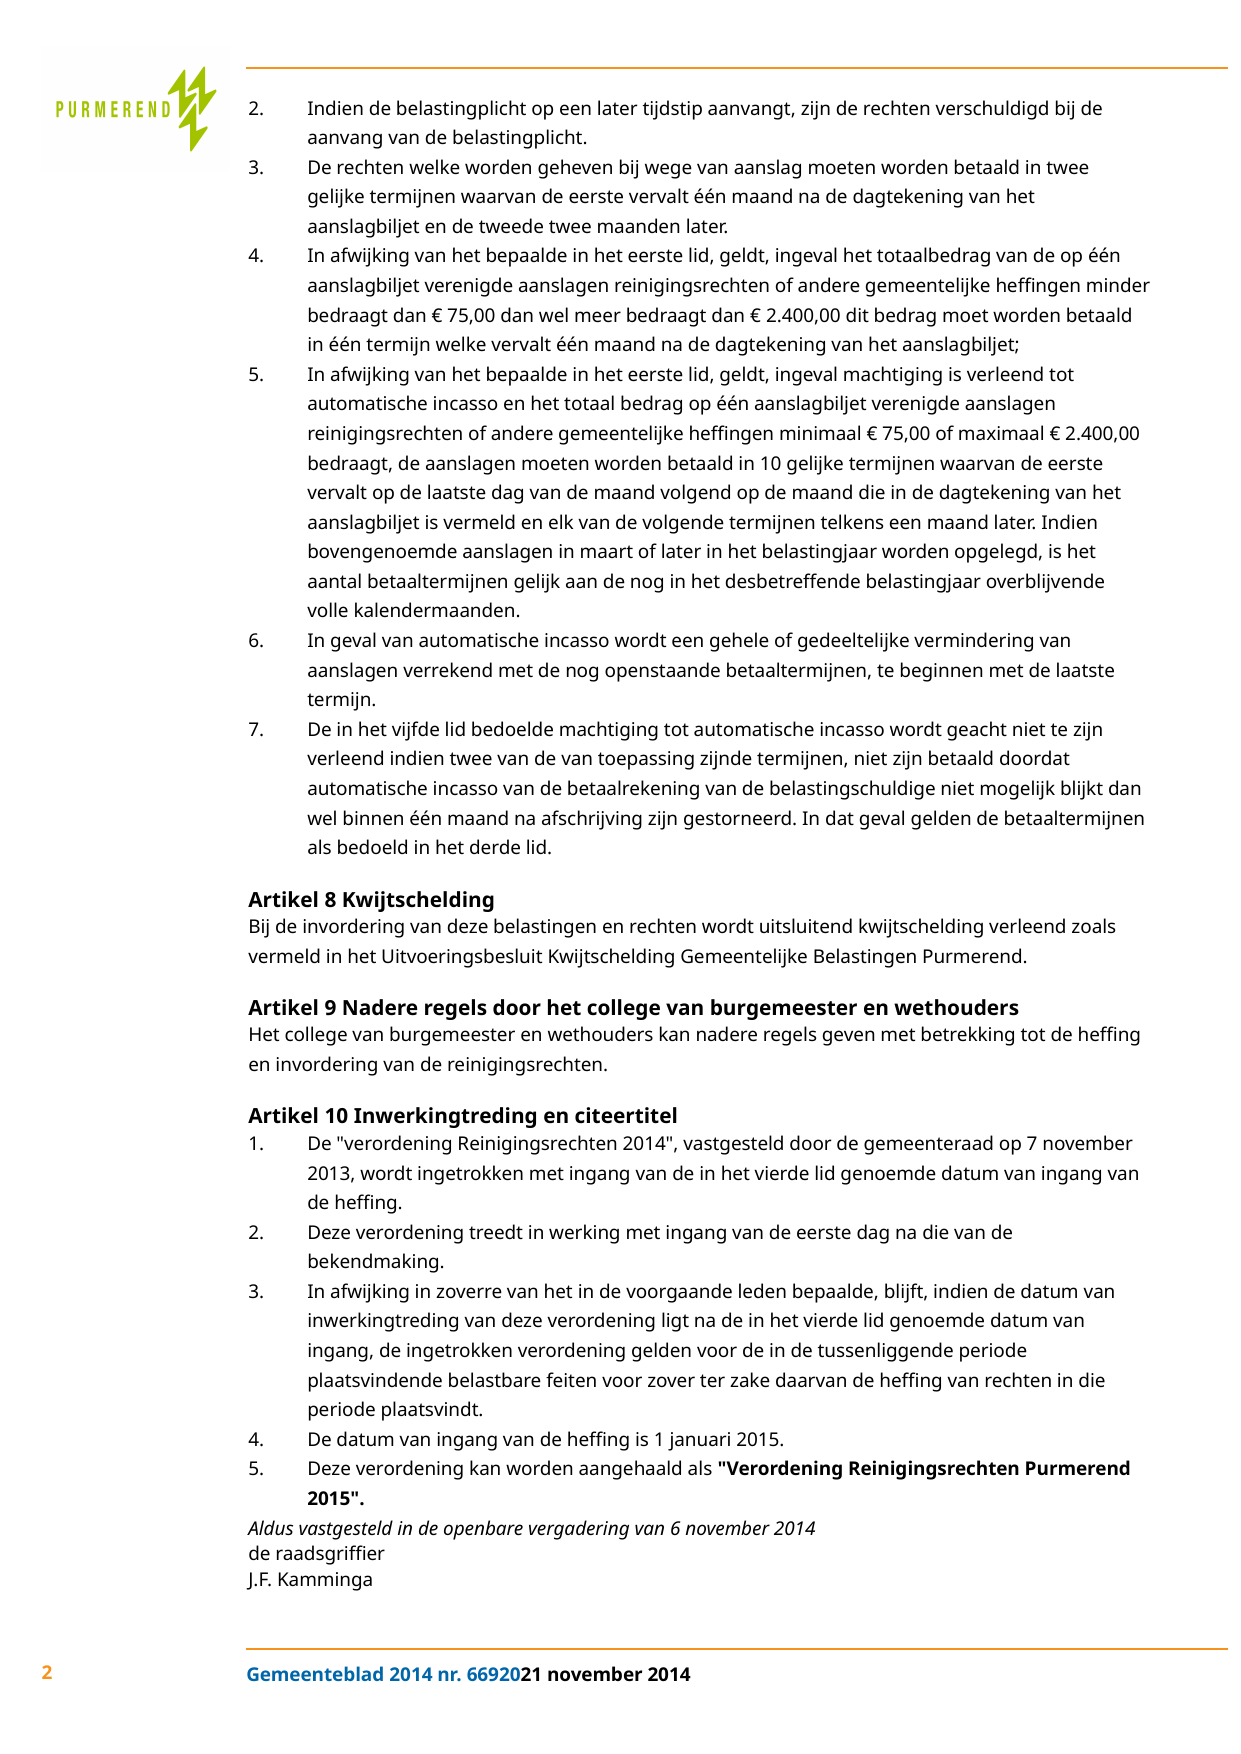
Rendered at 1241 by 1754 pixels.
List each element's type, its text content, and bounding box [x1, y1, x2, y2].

picture [41, 47, 231, 172]
list Deze verordening kan worden aangehaald als "Verordening Reinigingsrechten Purmerend 2015". [248, 1456, 1152, 1511]
text Het college van burgemeester en wethouders kan nadere regels geven met betrekking tot de heffing en invordering van de reinigingsrechten. [248, 1022, 1152, 1077]
list In afwijking van het bepaalde in het eerste lid, geldt, ingeval het totaalbedrag van de op één aanslagbiljet verenigde aanslagen reinigingsrechten of andere gemeentelijke heffingen minder bedraagt dan € 75,00 dan wel meer bedraagt dan € 2.400,00 dit bedrag moet worden betaald in één termijn welke vervalt één maand na de dagtekening van het aanslagbiljet; [248, 243, 1152, 357]
list Deze verordening treedt in werking met ingang van de eerste dag na die van de bekendmaking. [248, 1219, 1152, 1274]
list Indien de belastingplicht op een later tijdstip aanvangt, zijn de rechten verschuldigd bij de aanvang van de belastingplicht. [248, 95, 1152, 150]
list In afwijking van het bepaalde in het eerste lid, geldt, ingeval machtiging is verleend tot automatische incasso en het totaal bedrag op één aanslagbiljet verenigde aanslagen reinigingsrechten of andere gemeentelijke heffingen minimaal € 75,00 of maximaal € 2.400,00 bedraagt, de aanslagen moeten worden betaald in 10 gelijke termijnen waarvan de eerste vervalt op de laatste dag van de maand volgend op de maand die in de dagtekening van het aanslagbiljet is vermeld en elk van de volgende termijnen telkens een maand later. Indien bovengenoemde aanslagen in maart of later in het belastingjaar worden opgelegd, is het aantal betaaltermijnen gelijk aan de nog in het desbetreffende belastingjaar overblijvende volle kalendermaanden. [248, 361, 1152, 623]
list In afwijking in zoverre van het in de voorgaande leden bepaalde, blijft, indien de datum van inwerkingtreding van deze verordening ligt na de in het vierde lid genoemde datum van ingang, de ingetrokken verordening gelden voor de in de tussenliggende periode plaatsvindende belastbare feiten voor zover ter zake daarvan de heffing van rechten in die periode plaatsvindt. [248, 1278, 1152, 1422]
list De rechten welke worden geheven bij wege van aanslag moeten worden betaald in twee gelijke termijnen waarvan de eerste vervalt één maand na de dagtekening van het aanslagbiljet en de tweede twee maanden later. [248, 154, 1152, 239]
text Artikel 8 Kwijtschelding [248, 885, 1152, 913]
text J.F. Kamminga [248, 1566, 1152, 1592]
list De "verordening Reinigingsrechten 2014", vastgesteld door de gemeenteraad op 7 november 2013, wordt ingetrokken met ingang van de in het vierde lid genoemde datum van ingang van de heffing. [248, 1130, 1152, 1215]
list De datum van ingang van de heffing is 1 januari 2015. [248, 1426, 1152, 1452]
text Artikel 9 Nadere regels door het college van burgemeester en wethouders [248, 993, 1152, 1022]
list In geval van automatische incasso wordt een gehele of gedeeltelijke vermindering van aanslagen verrekend met de nog openstaande betaaltermijnen, te beginnen met de laatste termijn. [248, 627, 1152, 712]
text Artikel 10 Inwerkingtreding en citeertitel [248, 1102, 1152, 1130]
text de raadsgriffier [248, 1540, 1152, 1566]
text Bij de invordering van deze belastingen en rechten wordt uitsluitend kwijtschelding verleend zoals vermeld in het Uitvoeringsbesluit Kwijtschelding Gemeentelijke Belastingen Purmerend. [248, 913, 1152, 968]
list De in het vijfde lid bedoelde machtiging tot automatische incasso wordt geacht niet te zijn verleend indien twee van de van toepassing zijnde termijnen, niet zijn betaald doordat automatische incasso van de betaalrekening van de belastingschuldige niet mogelijk blijkt dan wel binnen één maand na afschrijving zijn gestorneerd. In dat geval gelden de betaaltermijnen als bedoeld in het derde lid. [248, 716, 1152, 860]
text Aldus vastgesteld in de openbare vergadering van 6 november 2014 [248, 1515, 1152, 1540]
